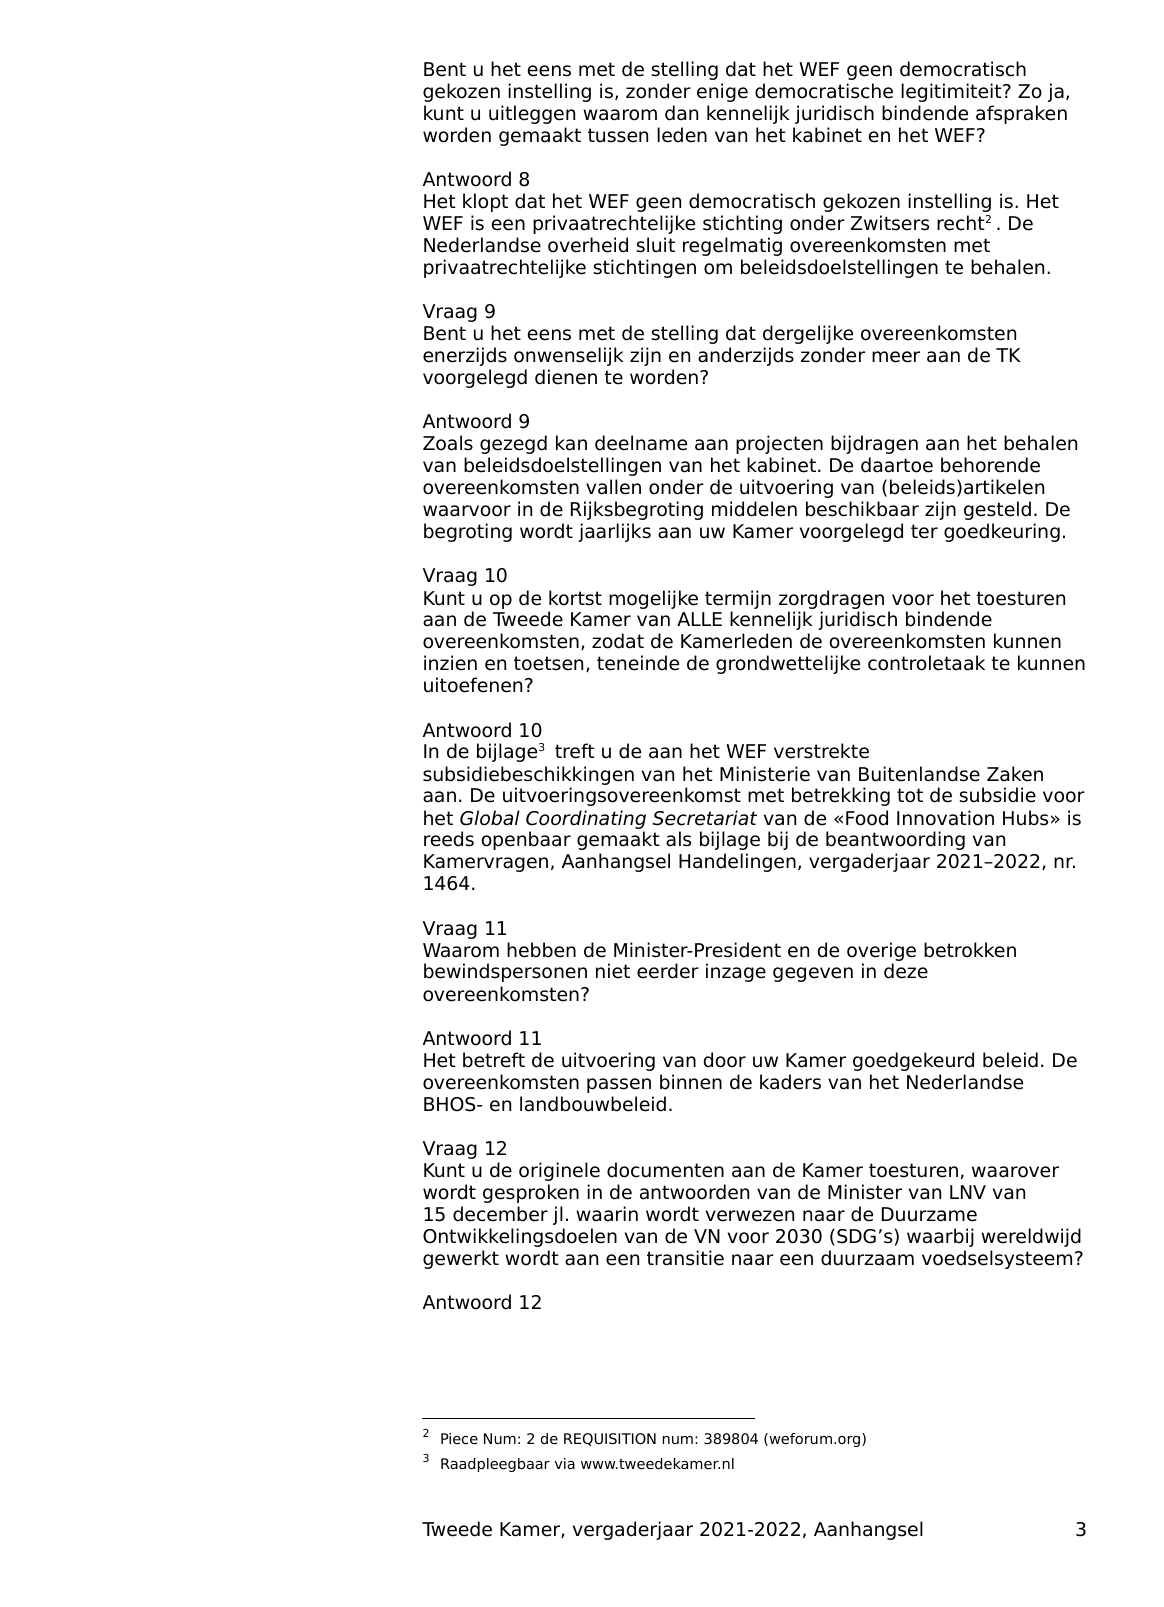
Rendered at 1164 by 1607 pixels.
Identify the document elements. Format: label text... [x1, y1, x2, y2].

text Bent u het eens met de stelling dat dergelijke overeenkomsten enerzijds onwenselijk zijn en anderzijds zonder meer aan de TK voorgelegd dienen te worden? [422, 323, 1087, 389]
text Antwoord 10 [422, 719, 1087, 741]
text Waarom hebben de Minister-President en de overige betrokken bewindspersonen niet eerder inzage gegeven in deze overeenkomsten? [422, 939, 1087, 1005]
text Vraag 11 [422, 917, 1087, 939]
text Antwoord 9 [422, 411, 1087, 433]
text Kunt u de originele documenten aan de Kamer toesturen, waarover wordt gesproken in de antwoorden van de Minister van LNV van 15 december jl. waarin wordt verwezen naar de Duurzame Ontwikkelingsdoelen van de VN voor 2030 (SDG’s) waarbij wereldwijd gewerkt wordt aan een transitie naar een duurzaam voedselsysteem? [422, 1160, 1087, 1269]
text Raadpleegbaar via www.tweedekamer.nl [422, 1452, 1087, 1474]
text Vraag 10 [422, 565, 1087, 587]
text In de bijlage treft u de aan het WEF verstrekte subsidiebeschikkingen van het Ministerie van Buitenlandse Zaken aan. De uitvoeringsovereenkomst met betrekking tot de subsidie voor het Global Coordinating Secretariat van de «Food Innovation Hubs» is reeds openbaar gemaakt als bijlage bij de beantwoording van Kamervragen, Aanhangsel Handelingen, vergaderjaar 2021–2022, nr. 1464. [422, 741, 1087, 895]
text Het betreft de uitvoering van door uw Kamer goedgekeurd beleid. De overeenkomsten passen binnen de kaders van het Nederlandse BHOS- en landbouwbeleid. [422, 1049, 1087, 1116]
text Vraag 9 [422, 301, 1087, 323]
text Kunt u op de kortst mogelijke termijn zorgdragen voor het toesturen aan de Tweede Kamer van ALLE kennelijk juridisch bindende overeenkomsten, zodat de Kamerleden de overeenkomsten kunnen inzien en toetsen, teneinde de grondwettelijke controletaak te kunnen uitoefenen? [422, 587, 1087, 697]
text Antwoord 12 [422, 1292, 1087, 1314]
text Zoals gezegd kan deelname aan projecten bijdragen aan het behalen van beleidsdoelstellingen van het kabinet. De daartoe behorende overeenkomsten vallen onder de uitvoering van (beleids)artikelen waarvoor in de Rijksbegroting middelen beschikbaar zijn gesteld. De begroting wordt jaarlijks aan uw Kamer voorgelegd ter goedkeuring. [422, 433, 1087, 543]
text Antwoord 8 [422, 169, 1087, 191]
text Bent u het eens met de stelling dat het WEF geen democratisch gekozen instelling is, zonder enige democratische legitimiteit? Zo ja, kunt u uitleggen waarom dan kennelijk juridisch bindende afspraken worden gemaakt tussen leden van het kabinet en het WEF? [422, 59, 1087, 147]
text Het klopt dat het WEF geen democratisch gekozen instelling is. Het WEF is een privaatrechtelijke stichting onder Zwitsers recht. De Nederlandse overheid sluit regelmatig overeenkomsten met privaatrechtelijke stichtingen om beleidsdoelstellingen te behalen. [422, 191, 1087, 279]
text Vraag 12 [422, 1138, 1087, 1160]
text Antwoord 11 [422, 1028, 1087, 1049]
text Piece Num: 2 de REQUISITION num: 389804 (weforum.org) [422, 1427, 1087, 1449]
